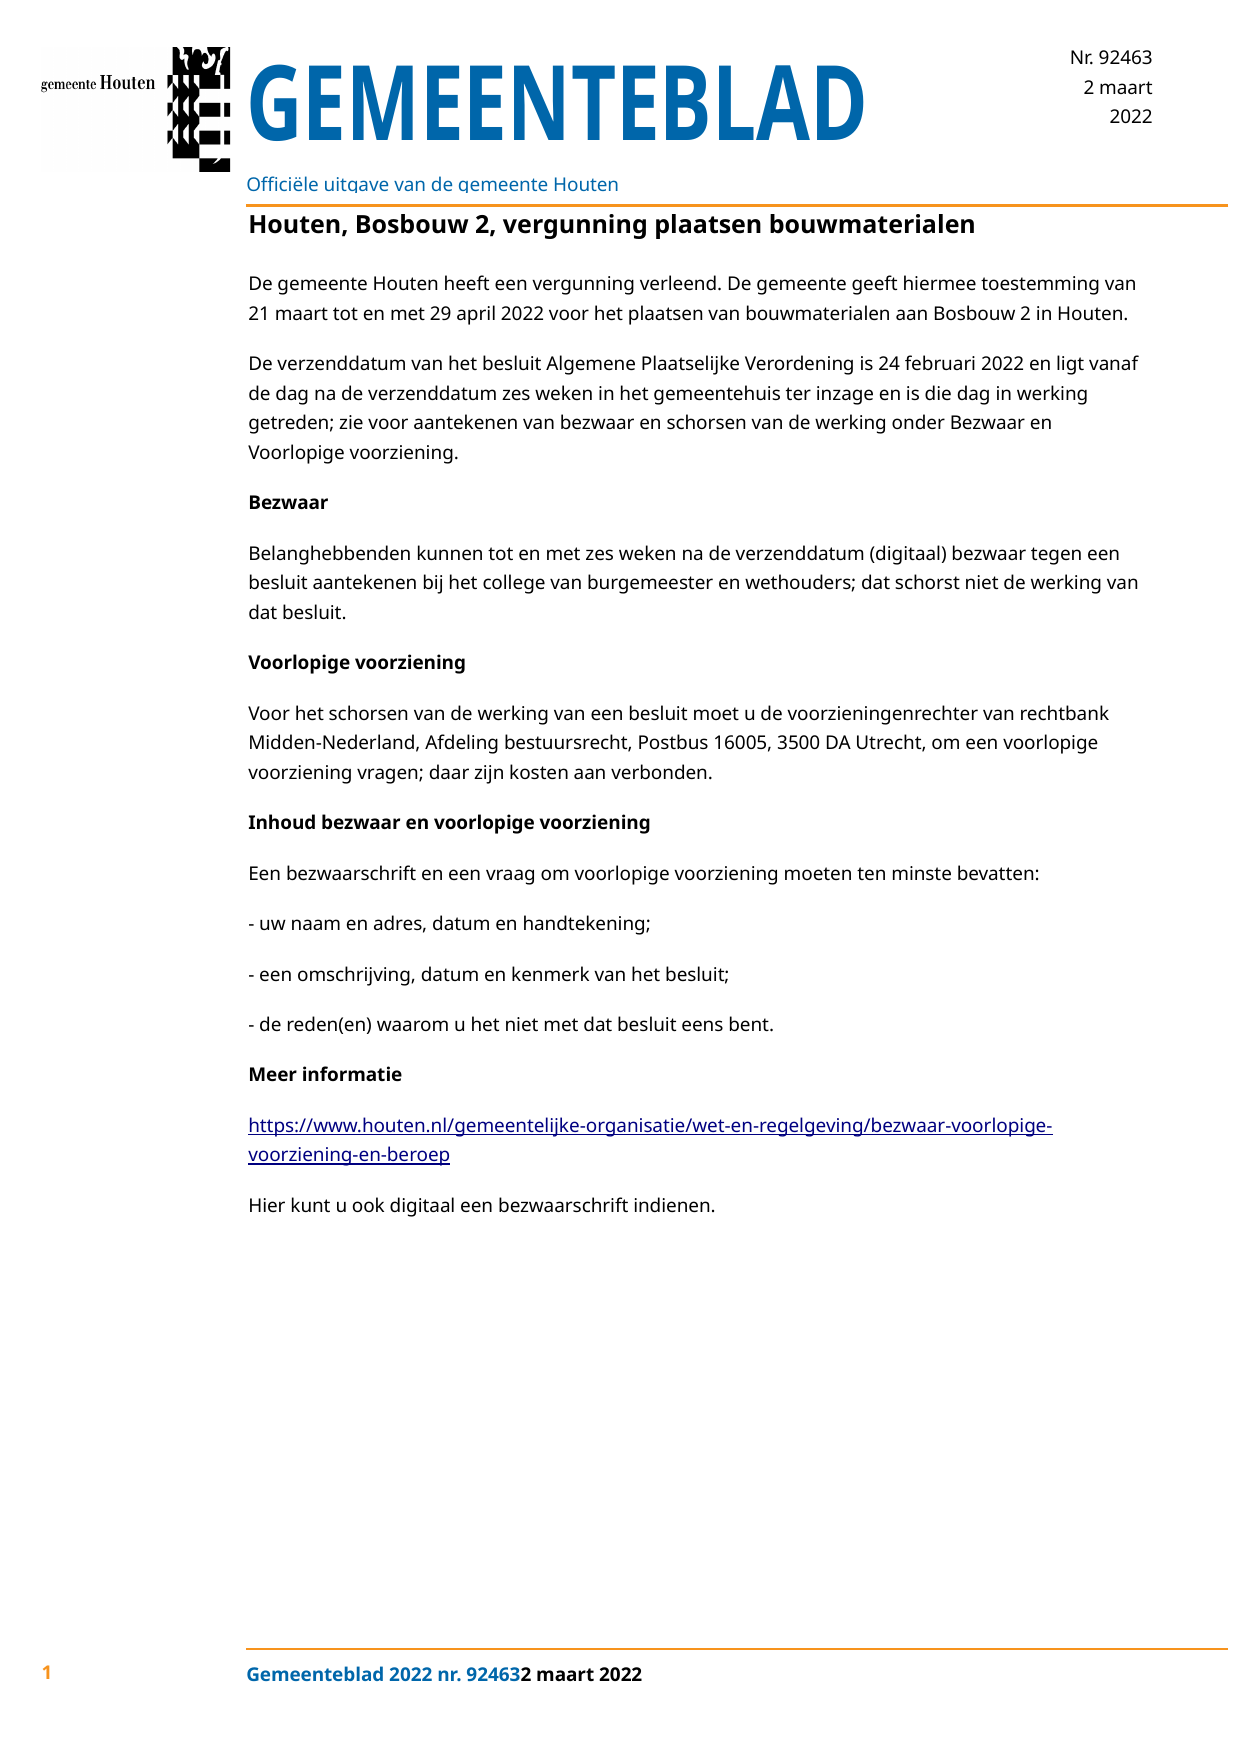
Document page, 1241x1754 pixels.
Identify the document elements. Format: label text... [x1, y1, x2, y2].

picture [41, 47, 231, 172]
text - uw naam en adres, datum en handtekening; [248, 910, 1152, 936]
text Voor het schorsen van de werking van een besluit moet u de voorzieningenrechter van rechtbank Midden-Nederland, Afdeling bestuursrecht, Postbus 16005, 3500 DA Utrecht, om een voorlopige voorziening vragen; daar zijn kosten aan verbonden. [248, 700, 1152, 785]
text Voorlopige voorziening [248, 649, 1152, 675]
text - de reden(en) waarom u het niet met dat besluit eens bent. [248, 1011, 1152, 1037]
text De verzenddatum van het besluit Algemene Plaatselijke Verordening is 24 februari 2022 en ligt vanaf de dag na de verzenddatum zes weken in het gemeentehuis ter inzage en is die dag in werking getreden; zie voor aantekenen van bezwaar en schorsen van de werking onder Bezwaar en Voorlopige voorziening. [248, 350, 1152, 465]
text - een omschrijving, datum en kenmerk van het besluit; [248, 961, 1152, 986]
text Hier kunt u ook digitaal een bezwaarschrift indienen. [248, 1192, 1152, 1218]
text Een bezwaarschrift en een vraag om voorlopige voorziening moeten ten minste bevatten: [248, 860, 1152, 886]
text Bezwaar [248, 489, 1152, 515]
text Houten, Bosbouw 2, vergunning plaatsen bouwmaterialen [248, 207, 1152, 241]
text https://www.houten.nl/gemeentelijke-organisatie/wet-en-regelgeving/bezwaar-voorlopige-voorziening-en-beroep [248, 1112, 1152, 1167]
text Inhoud bezwaar en voorlopige voorziening [248, 809, 1152, 835]
text Belanghebbenden kunnen tot en met zes weken na de verzenddatum (digitaal) bezwaar tegen een besluit aantekenen bij het college van burgemeester en wethouders; dat schorst niet de werking van dat besluit. [248, 540, 1152, 625]
text De gemeente Houten heeft een vergunning verleend. De gemeente geeft hiermee toestemming van 21 maart tot en met 29 april 2022 voor het plaatsen van bouwmaterialen aan Bosbouw 2 in Houten. [248, 270, 1152, 326]
text Meer informatie [248, 1062, 1152, 1087]
